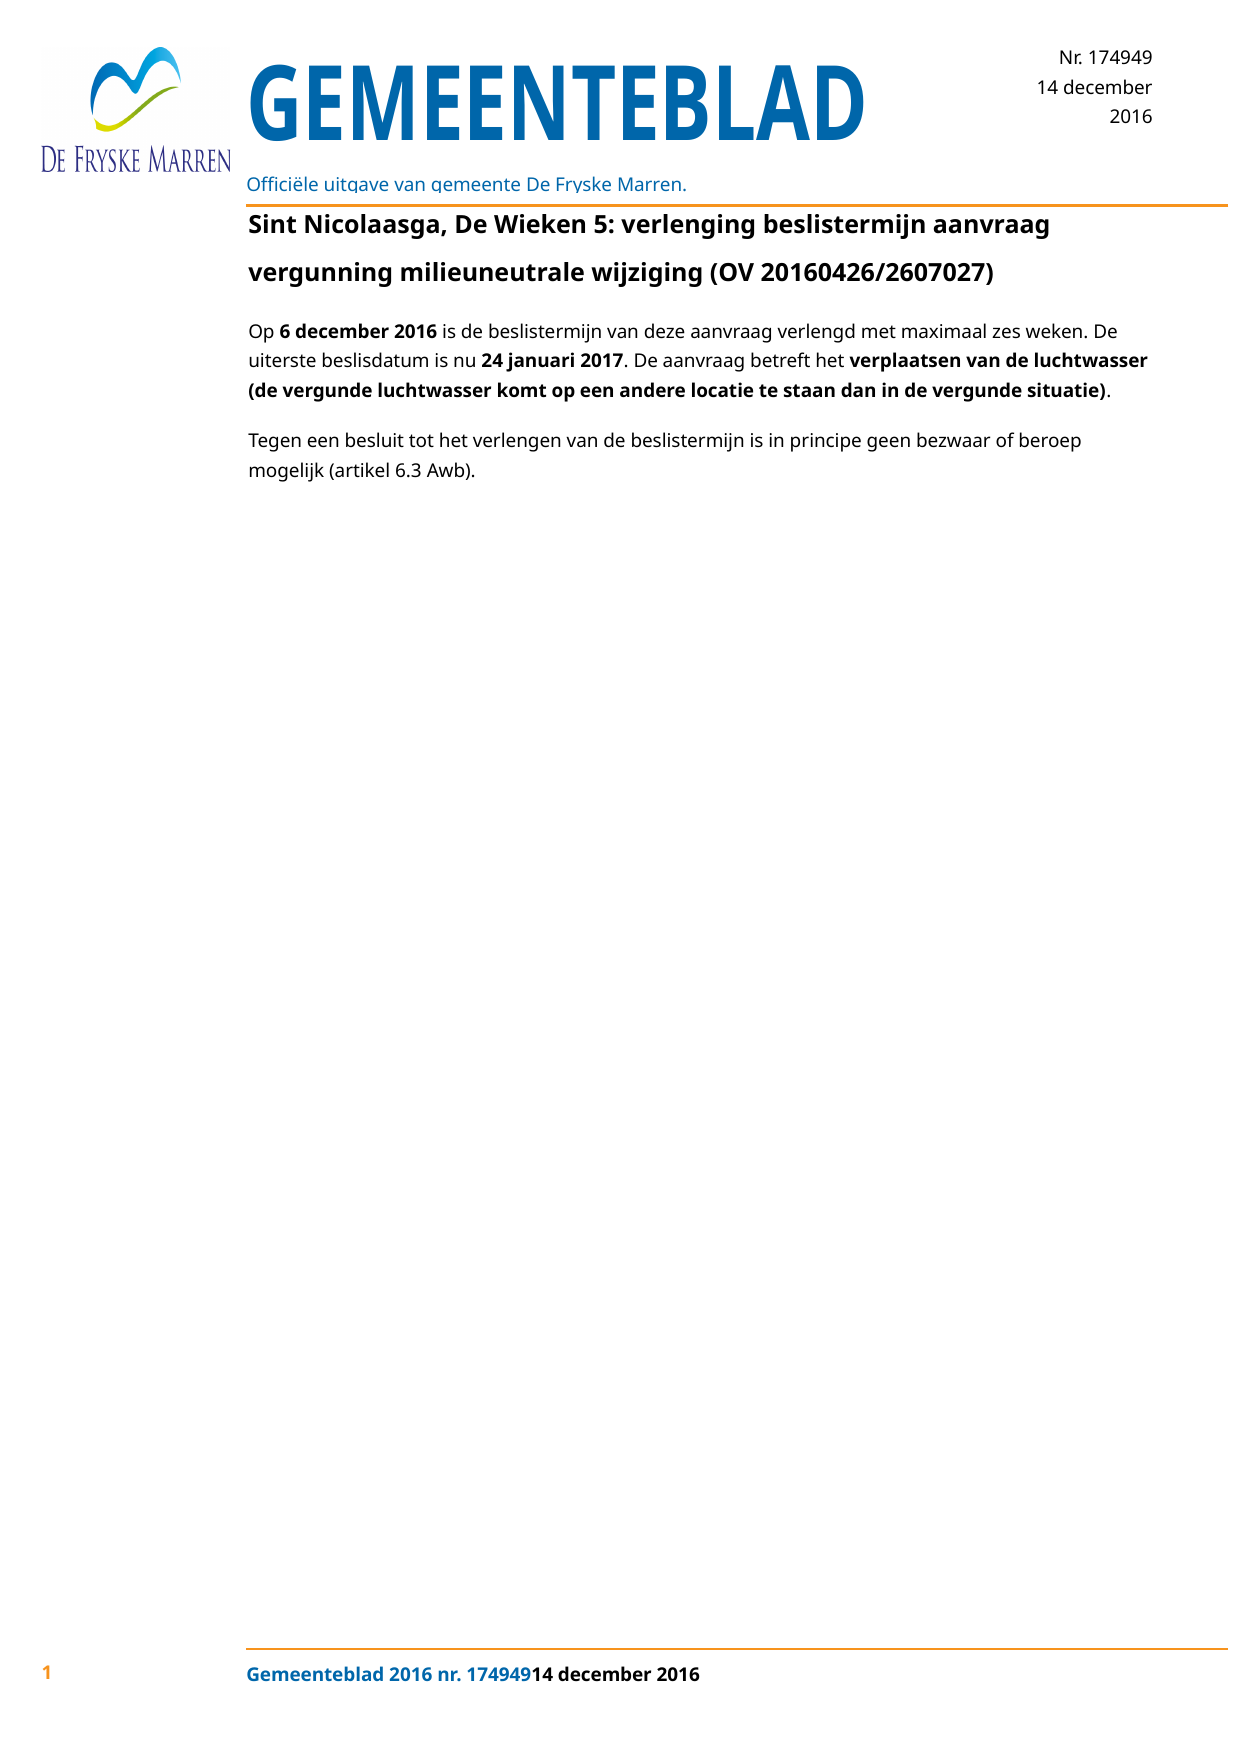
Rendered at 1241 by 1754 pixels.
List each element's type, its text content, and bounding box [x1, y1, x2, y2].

picture [41, 47, 231, 172]
text Sint Nicolaasga, De Wieken 5: verlenging beslistermijn aanvraag vergunning milieuneutrale wijziging (OV 20160426/2607027) [248, 207, 1152, 288]
text Op 6 december 2016 is de beslistermijn van deze aanvraag verlengd met maximaal zes weken. De uiterste beslisdatum is nu 24 januari 2017. De aanvraag betreft het verplaatsen van de luchtwasser (de vergunde luchtwasser komt op een andere locatie te staan dan in de vergunde situatie). [248, 318, 1152, 403]
text Tegen een besluit tot het verlengen van de beslistermijn is in principe geen bezwaar of beroep mogelijk (artikel 6.3 Awb). [248, 427, 1152, 483]
